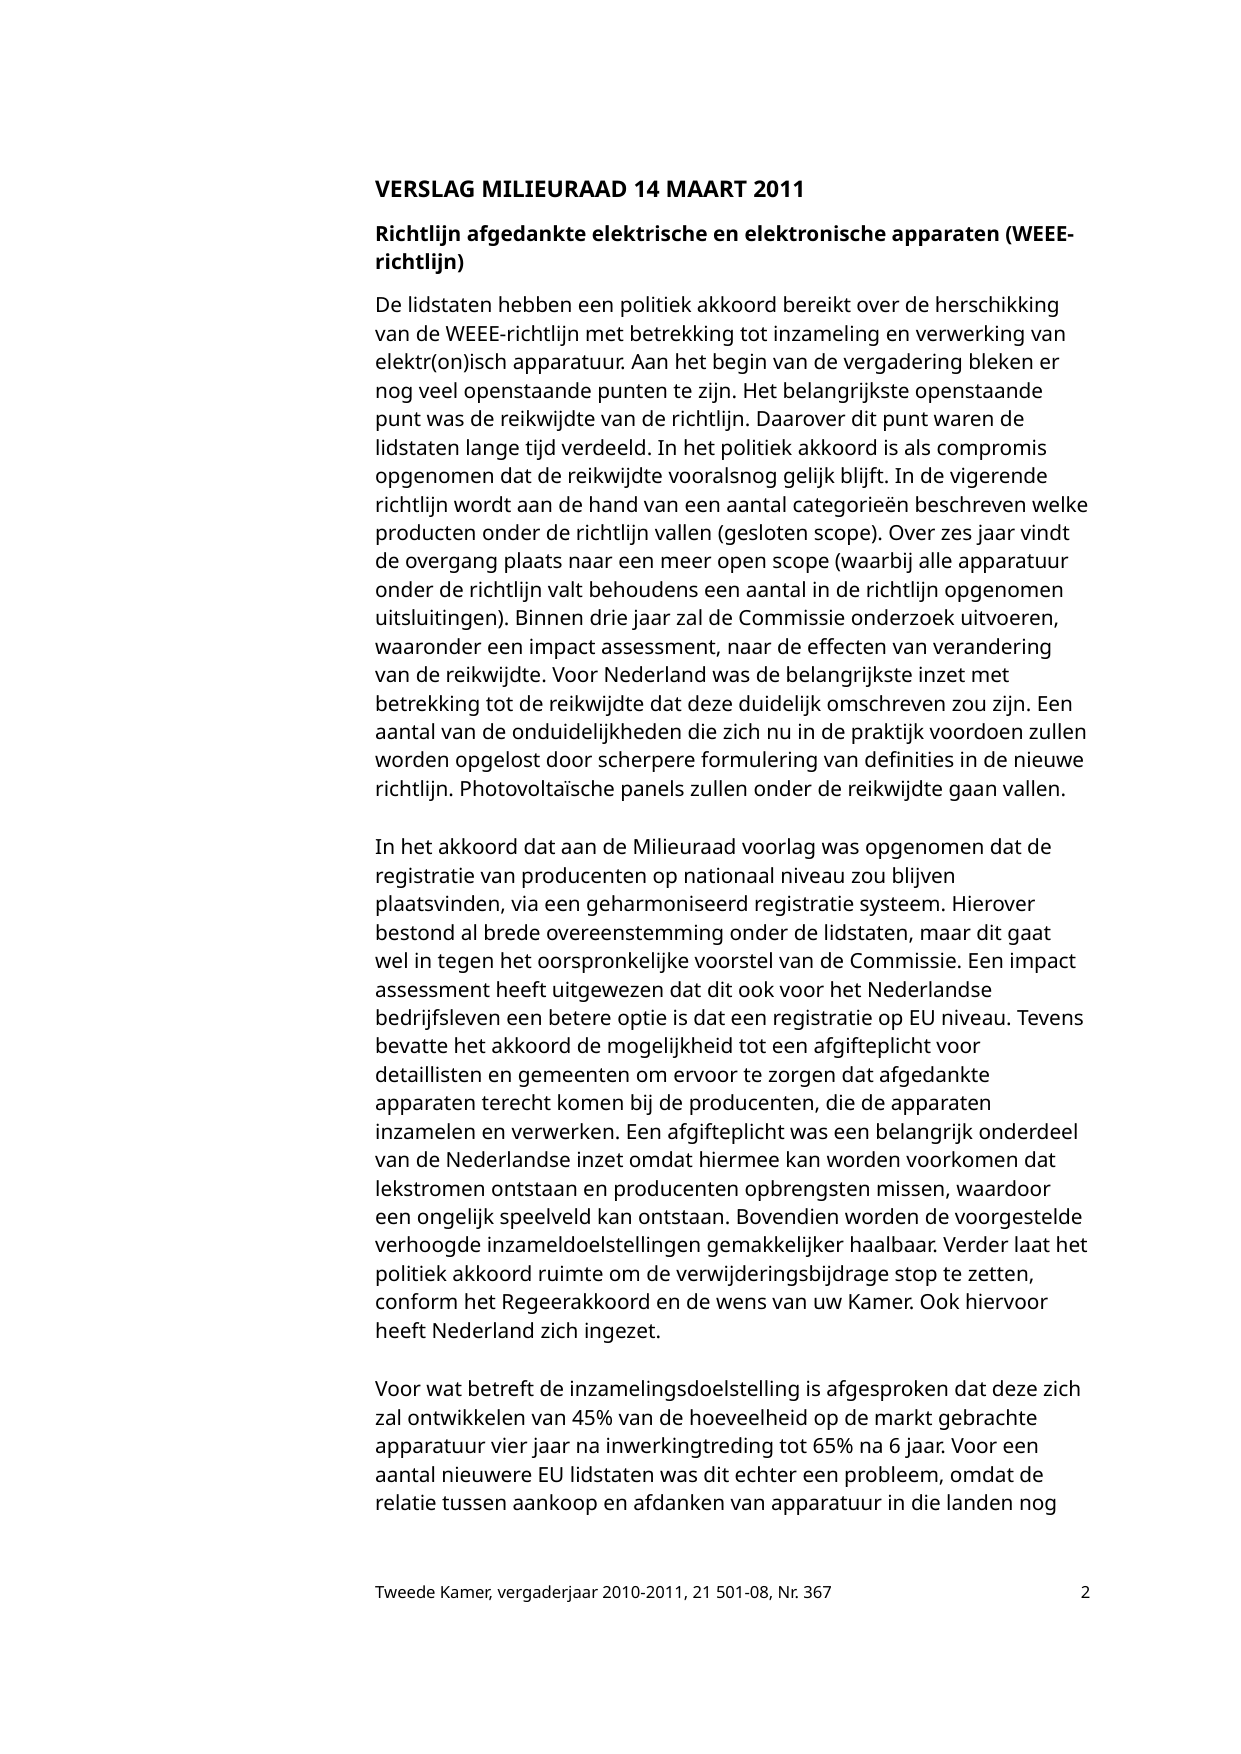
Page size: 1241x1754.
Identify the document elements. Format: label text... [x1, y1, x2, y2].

text Richtlijn afgedankte elektrische en elektronische apparaten (WEEE-richtlijn) [375, 219, 1090, 276]
text In het akkoord dat aan de Milieuraad voorlag was opgenomen dat de registratie van producenten op nationaal niveau zou blijven plaatsvinden, via een geharmoniseerd registratie systeem. Hierover bestond al brede overeenstemming onder de lidstaten, maar dit gaat wel in tegen het oorspronkelijke voorstel van de Commissie. Een impact assessment heeft uitgewezen dat dit ook voor het Nederlandse bedrijfsleven een betere optie is dat een registratie op EU niveau. Tevens bevatte het akkoord de mogelijkheid tot een afgifteplicht voor detaillisten en gemeenten om ervoor te zorgen dat afgedankte apparaten terecht komen bij de producenten, die de apparaten inzamelen en verwerken. Een afgifteplicht was een belangrijk onderdeel van de Nederlandse inzet omdat hiermee kan worden voorkomen dat lekstromen ontstaan en producenten opbrengsten missen, waardoor een ongelijk speelveld kan ontstaan. Bovendien worden de voorgestelde verhoogde inzameldoelstellingen gemakkelijker haalbaar. Verder laat het politiek akkoord ruimte om de verwijderingsbijdrage stop te zetten, conform het Regeerakkoord en de wens van uw Kamer. Ook hiervoor heeft Nederland zich ingezet. [375, 832, 1090, 1344]
text De lidstaten hebben een politiek akkoord bereikt over de herschikking van de WEEE-richtlijn met betrekking tot inzameling en verwerking van elektr(on)isch apparatuur. Aan het begin van de vergadering bleken er nog veel openstaande punten te zijn. Het belangrijkste openstaande punt was de reikwijdte van de richtlijn. Daarover dit punt waren de lidstaten lange tijd verdeeld. In het politiek akkoord is als compromis opgenomen dat de reikwijdte vooralsnog gelijk blijft. In de vigerende richtlijn wordt aan de hand van een aantal categorieën beschreven welke producten onder de richtlijn vallen (gesloten scope). Over zes jaar vindt de overgang plaats naar een meer open scope (waarbij alle apparatuur onder de richtlijn valt behoudens een aantal in de richtlijn opgenomen uitsluitingen). Binnen drie jaar zal de Commissie onderzoek uitvoeren, waaronder een impact assessment, naar de effecten van verandering van de reikwijdte. Voor Nederland was de belangrijkste inzet met betrekking tot de reikwijdte dat deze duidelijk omschreven zou zijn. Een aantal van de onduidelijkheden die zich nu in de praktijk voordoen zullen worden opgelost door scherpere formulering van definities in de nieuwe richtlijn. Photovoltaïsche panels zullen onder de reikwijdte gaan vallen. [375, 291, 1090, 802]
text Voor wat betreft de inzamelingsdoelstelling is afgesproken dat deze zich zal ontwikkelen van 45% van de hoeveelheid op de markt gebrachte apparatuur vier jaar na inwerkingtreding tot 65% na 6 jaar. Voor een aantal nieuwere EU lidstaten was dit echter een probleem, omdat de relatie tussen aankoop en afdanken van apparatuur in die landen nog [375, 1374, 1090, 1517]
subtitle VERSLAG MILIEURAAD 14 MAART 2011 [375, 172, 1090, 204]
